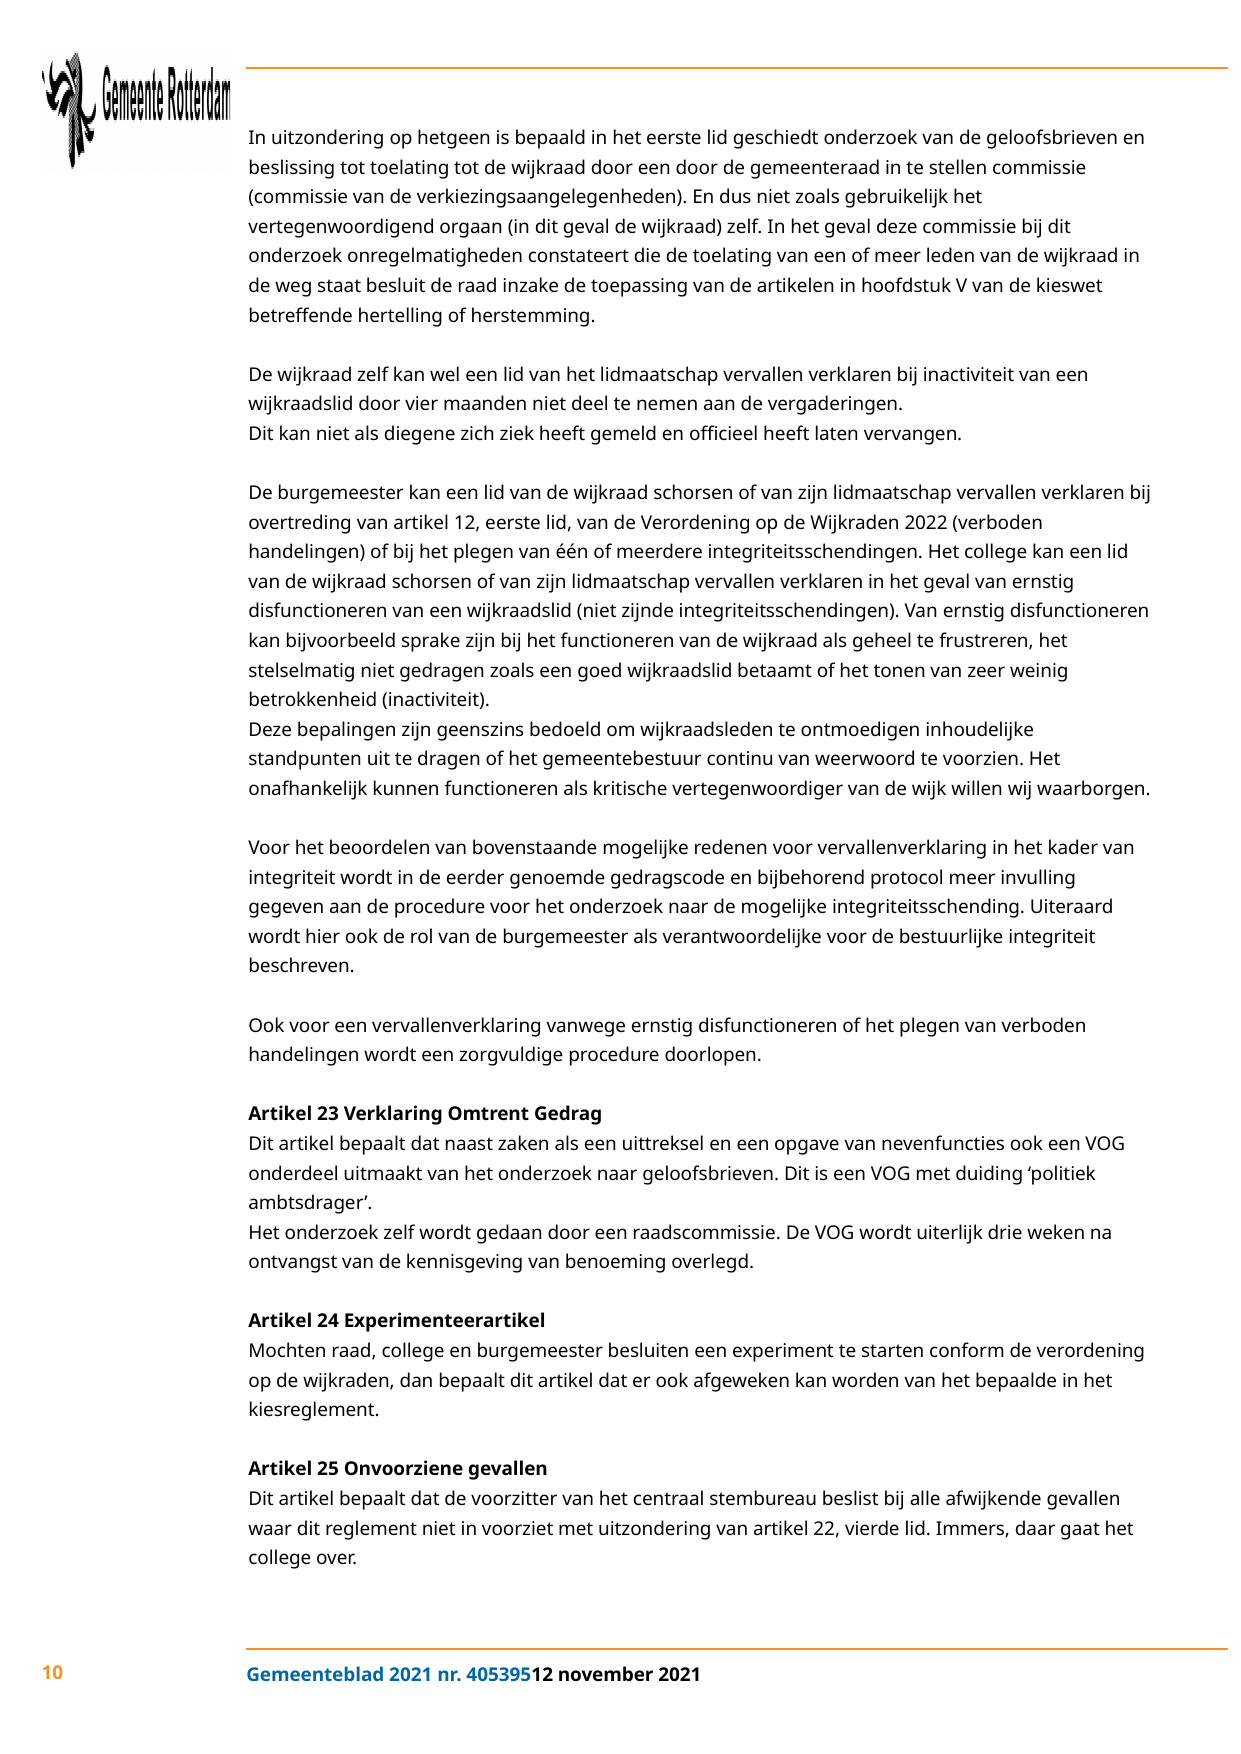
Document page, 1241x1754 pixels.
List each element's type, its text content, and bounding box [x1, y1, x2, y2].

text Artikel 24 Experimenteerartikel [248, 1308, 1152, 1333]
text Het onderzoek zelf wordt gedaan door een raadscommissie. De VOG wordt uiterlijk drie weken na ontvangst van de kennisgeving van benoeming overlegd. [248, 1219, 1152, 1274]
text Mochten raad, college en burgemeester besluiten een experiment te starten conform de verordening op de wijkraden, dan bepaalt dit artikel dat er ook afgeweken kan worden van het bepaalde in het kiesreglement. [248, 1337, 1152, 1422]
text In uitzondering op hetgeen is bepaald in het eerste lid geschiedt onderzoek van de geloofsbrieven en beslissing tot toelating tot de wijkraad door een door de gemeenteraad in te stellen commissie (commissie van de verkiezingsaangelegenheden). En dus niet zoals gebruikelijk het vertegenwoordigend orgaan (in dit geval de wijkraad) zelf. In het geval deze commissie bij dit onderzoek onregelmatigheden constateert die de toelating van een of meer leden van de wijkraad in de weg staat besluit de raad inzake de toepassing van de artikelen in hoofdstuk V van de kieswet betreffende hertelling of herstemming. [248, 124, 1152, 328]
text Deze bepalingen zijn geenszins bedoeld om wijkraadsleden te ontmoedigen inhoudelijke standpunten uit te dragen of het gemeentebestuur continu van weerwoord te voorzien. Het onafhankelijk kunnen functioneren als kritische vertegenwoordiger van de wijk willen wij waarborgen. [248, 716, 1152, 801]
picture [41, 47, 231, 172]
text Dit artikel bepaalt dat naast zaken als een uittreksel en een opgave van nevenfuncties ook een VOG onderdeel uitmaakt van het onderzoek naar geloofsbrieven. Dit is een VOG met duiding ‘politiek ambtsdrager’. [248, 1130, 1152, 1215]
text Dit artikel bepaalt dat de voorzitter van het centraal stembureau beslist bij alle afwijkende gevallen waar dit reglement niet in voorziet met uitzondering van artikel 22, vierde lid. Immers, daar gaat het college over. [248, 1485, 1152, 1570]
text Ook voor een vervallenverklaring vanwege ernstig disfunctioneren of het plegen van verboden handelingen wordt een zorgvuldige procedure doorlopen. [248, 1012, 1152, 1067]
text Artikel 23 Verklaring Omtrent Gedrag [248, 1101, 1152, 1126]
text De wijkraad zelf kan wel een lid van het lidmaatschap vervallen verklaren bij inactiviteit van een wijkraadslid door vier maanden niet deel te nemen aan de vergaderingen. [248, 361, 1152, 416]
text De burgemeester kan een lid van de wijkraad schorsen of van zijn lidmaatschap vervallen verklaren bij overtreding van artikel 12, eerste lid, van de Verordening op de Wijkraden 2022 (verboden handelingen) of bij het plegen van één of meerdere integriteitsschendingen. Het college kan een lid van de wijkraad schorsen of van zijn lidmaatschap vervallen verklaren in het geval van ernstig disfunctioneren van een wijkraadslid (niet zijnde integriteitsschendingen). Van ernstig disfunctioneren kan bijvoorbeeld sprake zijn bij het functioneren van de wijkraad als geheel te frustreren, het stelselmatig niet gedragen zoals een goed wijkraadslid betaamt of het tonen van zeer weinig betrokkenheid (inactiviteit). [248, 479, 1152, 712]
text Dit kan niet als diegene zich ziek heeft gemeld en officieel heeft laten vervangen. [248, 420, 1152, 446]
text Voor het beoordelen van bovenstaande mogelijke redenen voor vervallenverklaring in het kader van integriteit wordt in de eerder genoemde gedragscode en bijbehorend protocol meer invulling gegeven aan de procedure voor het onderzoek naar de mogelijke integriteitsschending. Uiteraard wordt hier ook de rol van de burgemeester als verantwoordelijke voor de bestuurlijke integriteit beschreven. [248, 834, 1152, 978]
text Artikel 25 Onvoorziene gevallen [248, 1456, 1152, 1481]
